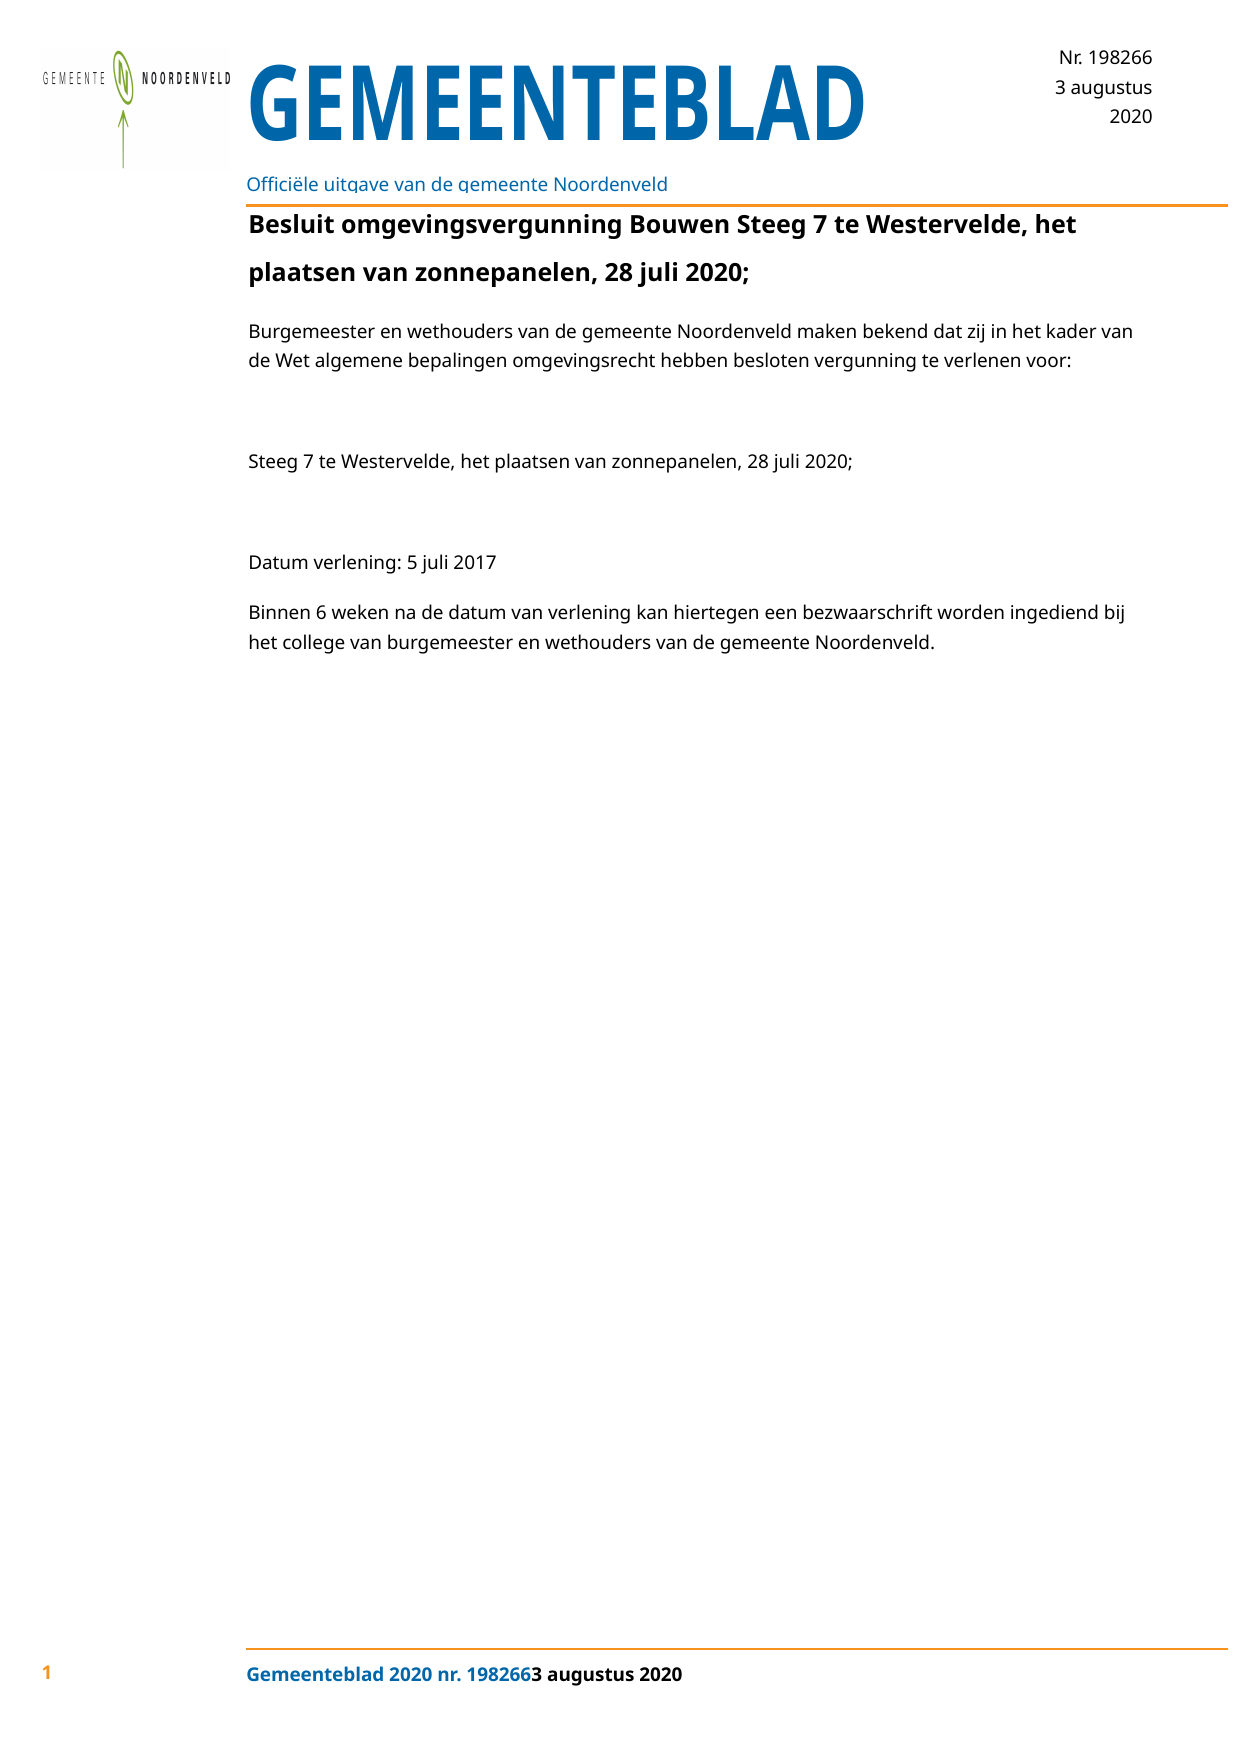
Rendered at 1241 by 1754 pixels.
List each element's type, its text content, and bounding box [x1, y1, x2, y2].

text Binnen 6 weken na de datum van verlening kan hiertegen een bezwaarschrift worden ingediend bij het college van burgemeester en wethouders van de gemeente Noordenveld. [248, 599, 1152, 655]
text Besluit omgevingsvergunning Bouwen Steeg 7 te Westervelde, het plaatsen van zonnepanelen, 28 juli 2020; [248, 207, 1152, 288]
text Burgemeester en wethouders van de gemeente Noordenveld maken bekend dat zij in het kader van de Wet algemene bepalingen omgevingsrecht hebben besloten vergunning te verlenen voor: [248, 318, 1152, 373]
text Steeg 7 te Westervelde, het plaatsen van zonnepanelen, 28 juli 2020; [248, 448, 1152, 474]
picture [41, 47, 231, 172]
text Datum verlening: 5 juli 2017 [248, 549, 1152, 575]
